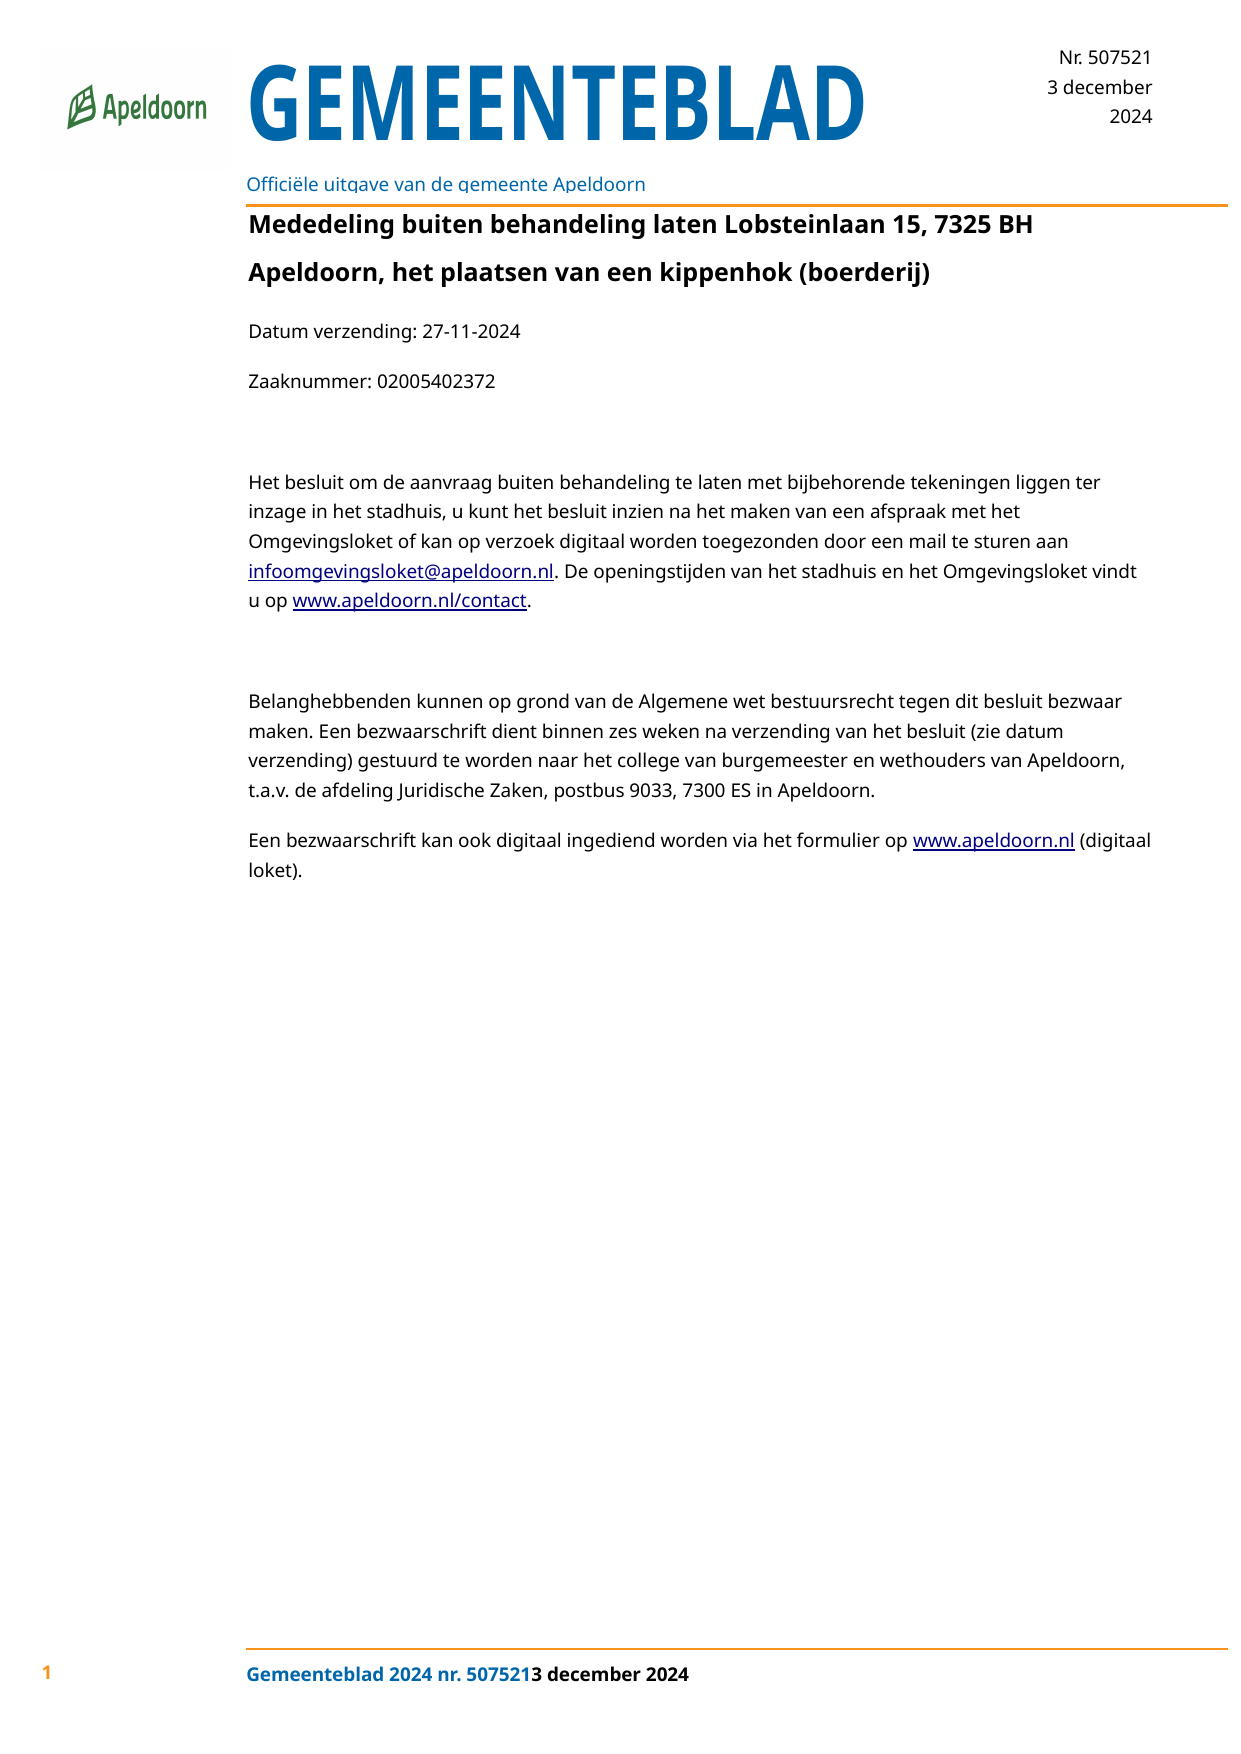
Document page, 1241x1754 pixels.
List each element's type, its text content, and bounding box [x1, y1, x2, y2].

picture [41, 47, 231, 172]
text Een bezwaarschrift kan ook digitaal ingediend worden via het formulier op www.apeldoorn.nl (digitaal loket). [248, 827, 1152, 883]
text Mededeling buiten behandeling laten Lobsteinlaan 15, 7325 BH Apeldoorn, het plaatsen van een kippenhok (boerderij) [248, 207, 1152, 288]
text Het besluit om de aanvraag buiten behandeling te laten met bijbehorende tekeningen liggen ter inzage in het stadhuis, u kunt het besluit inzien na het maken van een afspraak met het Omgevingsloket of kan op verzoek digitaal worden toegezonden door een mail te sturen aan infoomgevingsloket@apeldoorn.nl. De openingstijden van het stadhuis en het Omgevingsloket vindt u op www.apeldoorn.nl/contact. [248, 469, 1152, 613]
text Belanghebbenden kunnen op grond van de Algemene wet bestuursrecht tegen dit besluit bezwaar maken. Een bezwaarschrift dient binnen zes weken na verzending van het besluit (zie datum verzending) gestuurd te worden naar het college van burgemeester en wethouders van Apeldoorn, t.a.v. de afdeling Juridische Zaken, postbus 9033, 7300 ES in Apeldoorn. [248, 688, 1152, 803]
text Datum verzending: 27-11-2024 [248, 318, 1152, 344]
text Zaaknummer: 02005402372 [248, 368, 1152, 394]
